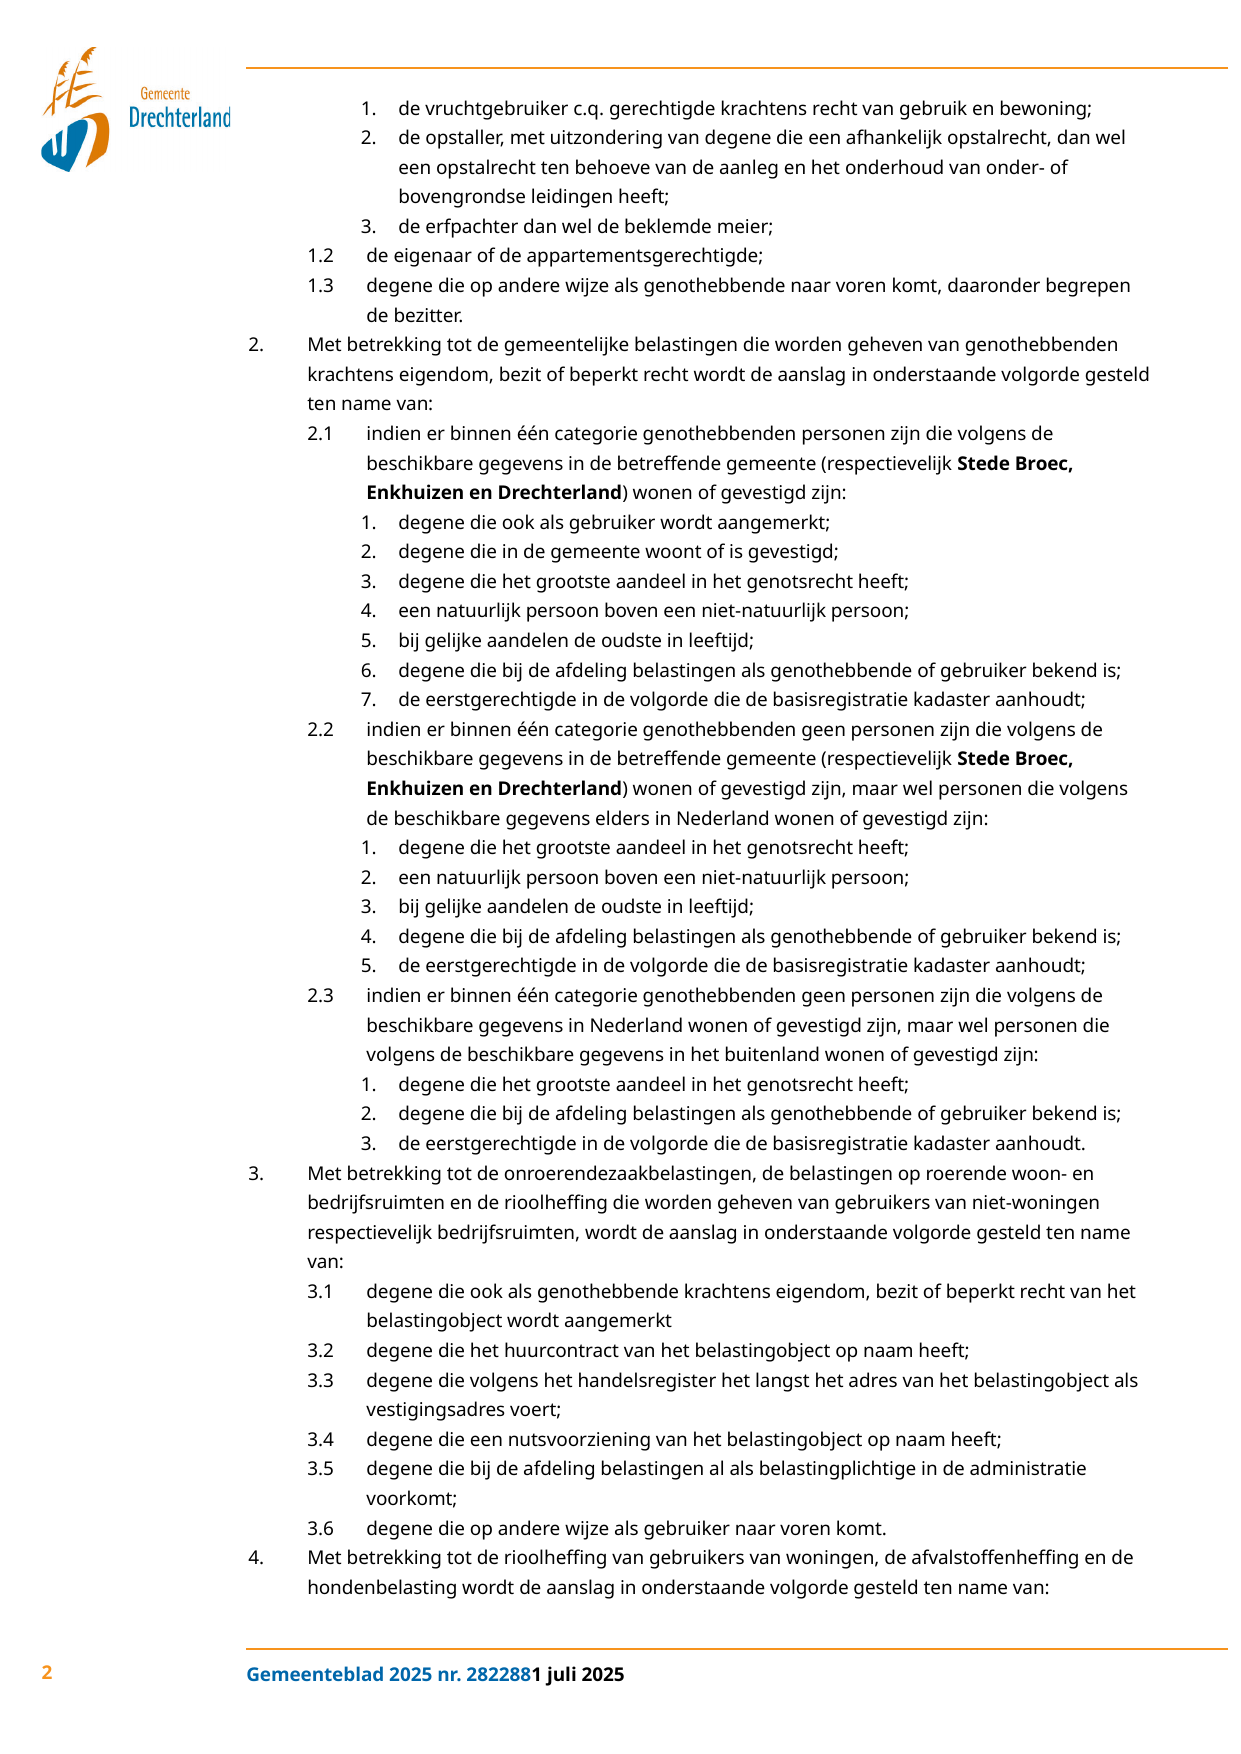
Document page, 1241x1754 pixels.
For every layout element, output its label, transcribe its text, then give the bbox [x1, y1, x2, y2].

list degene die het huurcontract van het belastingobject op naam heeft; [307, 1337, 1152, 1363]
list degene die bij de afdeling belastingen als genothebbende of gebruiker bekend is; [361, 1101, 1152, 1126]
list bij gelijke aandelen de oudste in leeftijd; [361, 627, 1152, 653]
list degene die op andere wijze als gebruiker naar voren komt. [307, 1515, 1152, 1541]
list de eerstgerechtigde in de volgorde die de basisregistratie kadaster aanhoudt; [361, 953, 1152, 978]
picture [41, 47, 231, 172]
list degene die bij de afdeling belastingen als genothebbende of gebruiker bekend is; [361, 657, 1152, 683]
list indien er binnen één categorie genothebbenden geen personen zijn die volgens de beschikbare gegevens in Nederland wonen of gevestigd zijn, maar wel personen die volgens de beschikbare gegevens in het buitenland wonen of gevestigd zijn: [307, 982, 1152, 1067]
list indien er binnen één categorie genothebbenden personen zijn die volgens de beschikbare gegevens in de betreffende gemeente (respectievelijk Stede Broec, Enkhuizen en Drechterland) wonen of gevestigd zijn: [307, 420, 1152, 505]
list de eerstgerechtigde in de volgorde die de basisregistratie kadaster aanhoudt; [361, 686, 1152, 712]
list degene die een nutsvoorziening van het belastingobject op naam heeft; [307, 1426, 1152, 1452]
list de eigenaar of de appartementsgerechtigde; [307, 243, 1152, 268]
list degene die volgens het handelsregister het langst het adres van het belastingobject als vestigingsadres voert; [307, 1367, 1152, 1422]
list indien er binnen één categorie genothebbenden geen personen zijn die volgens de beschikbare gegevens in de betreffende gemeente (respectievelijk Stede Broec, Enkhuizen en Drechterland) wonen of gevestigd zijn, maar wel personen die volgens de beschikbare gegevens elders in Nederland wonen of gevestigd zijn: [307, 716, 1152, 831]
list degene die ook als genothebbende krachtens eigendom, bezit of beperkt recht van het belastingobject wordt aangemerkt [307, 1278, 1152, 1333]
picture [226, 115, 231, 124]
list de opstaller, met uitzondering van degene die een afhankelijk opstalrecht, dan wel een opstalrecht ten behoeve van de aanleg en het onderhoud van onder- of bovengrondse leidingen heeft; [361, 124, 1152, 209]
list Met betrekking tot de gemeentelijke belastingen die worden geheven van genothebbenden krachtens eigendom, bezit of beperkt recht wordt de aanslag in onderstaande volgorde gesteld ten name van: [248, 331, 1152, 416]
list een natuurlijk persoon boven een niet-natuurlijk persoon; [361, 598, 1152, 623]
list Met betrekking tot de onroerendezaakbelastingen, de belastingen op roerende woon- en bedrijfsruimten en de rioolheffing die worden geheven van gebruikers van niet-woningen respectievelijk bedrijfsruimten, wordt de aanslag in onderstaande volgorde gesteld ten name van: [248, 1160, 1152, 1274]
list de vruchtgebruiker c.q. gerechtigde krachtens recht van gebruik en bewoning; [361, 95, 1152, 121]
list degene die in de gemeente woont of is gevestigd; [361, 538, 1152, 564]
picture [41, 158, 64, 172]
list degene die het grootste aandeel in het genotsrecht heeft; [361, 1071, 1152, 1097]
list bij gelijke aandelen de oudste in leeftijd; [361, 893, 1152, 919]
list Met betrekking tot de rioolheffing van gebruikers van woningen, de afvalstoffenheffing en de hondenbelasting wordt de aanslag in onderstaande volgorde gesteld ten name van: [248, 1544, 1152, 1600]
list degene die ook als gebruiker wordt aangemerkt; [361, 509, 1152, 535]
list een natuurlijk persoon boven een niet-natuurlijk persoon; [361, 864, 1152, 890]
list degene die bij de afdeling belastingen als genothebbende of gebruiker bekend is; [361, 923, 1152, 949]
list degene die bij de afdeling belastingen al als belastingplichtige in de administratie voorkomt; [307, 1456, 1152, 1511]
list degene die het grootste aandeel in het genotsrecht heeft; [361, 834, 1152, 860]
list degene die het grootste aandeel in het genotsrecht heeft; [361, 568, 1152, 594]
list de eerstgerechtigde in de volgorde die de basisregistratie kadaster aanhoudt. [361, 1130, 1152, 1156]
list de erfpachter dan wel de beklemde meier; [361, 213, 1152, 239]
list degene die op andere wijze als genothebbende naar voren komt, daaronder begrepen de bezitter. [307, 272, 1152, 328]
